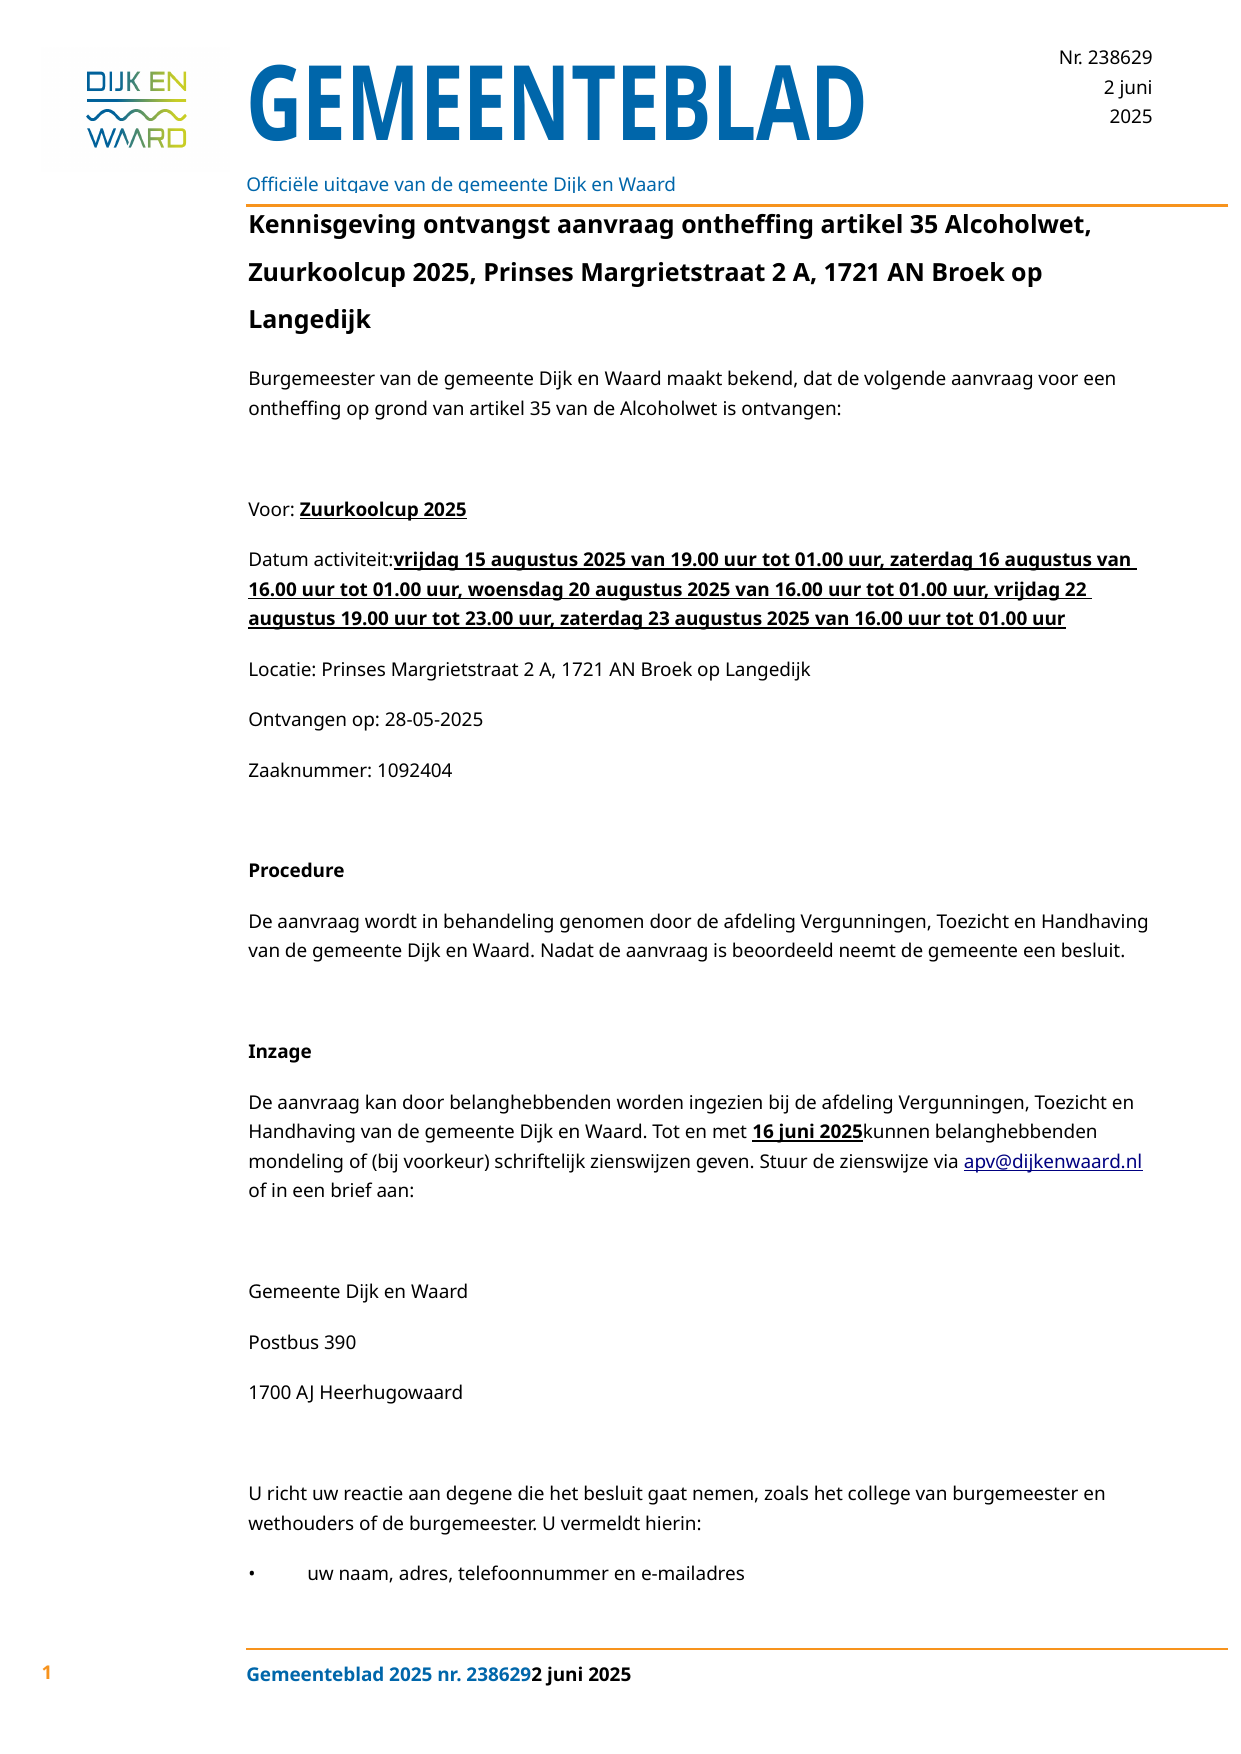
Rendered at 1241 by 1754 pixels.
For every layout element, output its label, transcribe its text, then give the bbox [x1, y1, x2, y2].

text De aanvraag wordt in behandeling genomen door de afdeling Vergunningen, Toezicht en Handhaving van de gemeente Dijk en Waard. Nadat de aanvraag is beoordeeld neemt de gemeente een besluit. [248, 908, 1152, 963]
text 1700 AJ Heerhugowaard [248, 1379, 1152, 1405]
picture [41, 47, 231, 172]
text Gemeente Dijk en Waard [248, 1278, 1152, 1304]
text De aanvraag kan door belanghebbenden worden ingezien bij de afdeling Vergunningen, Toezicht en Handhaving van de gemeente Dijk en Waard. Tot en met 16 juni 2025kunnen belanghebbenden mondeling of (bij voorkeur) schriftelijk zienswijzen geven. Stuur de zienswijze via apv@dijkenwaard.nl of in een brief aan: [248, 1089, 1152, 1203]
list uw naam, adres, telefoonnummer en e-mailadres [248, 1560, 1152, 1586]
text Inzage [248, 1038, 1152, 1064]
text Postbus 390 [248, 1329, 1152, 1354]
text Ontvangen op: 28-05-2025 [248, 706, 1152, 732]
text Zaaknummer: 1092404 [248, 757, 1152, 782]
text Locatie: Prinses Margrietstraat 2 A, 1721 AN Broek op Langedijk [248, 656, 1152, 682]
text Kennisgeving ontvangst aanvraag ontheffing artikel 35 Alcoholwet, Zuurkoolcup 2025, Prinses Margrietstraat 2 A, 1721 AN Broek op Langedijk [248, 207, 1152, 336]
text Voor: Zuurkoolcup 2025 [248, 496, 1152, 522]
text Procedure [248, 858, 1152, 883]
text Datum activiteit:vrijdag 15 augustus 2025 van 19.00 uur tot 01.00 uur, zaterdag 16 augustus van 16.00 uur tot 01.00 uur, woensdag 20 augustus 2025 van 16.00 uur tot 01.00 uur, vrijdag 22 augustus 19.00 uur tot 23.00 uur, zaterdag 23 augustus 2025 van 16.00 uur tot 01.00 uur [248, 546, 1152, 631]
text Burgemeester van de gemeente Dijk en Waard maakt bekend, dat de volgende aanvraag voor een ontheffing op grond van artikel 35 van de Alcoholwet is ontvangen: [248, 366, 1152, 421]
text U richt uw reactie aan degene die het besluit gaat nemen, zoals het college van burgemeester en wethouders of de burgemeester. U vermeldt hierin: [248, 1480, 1152, 1535]
